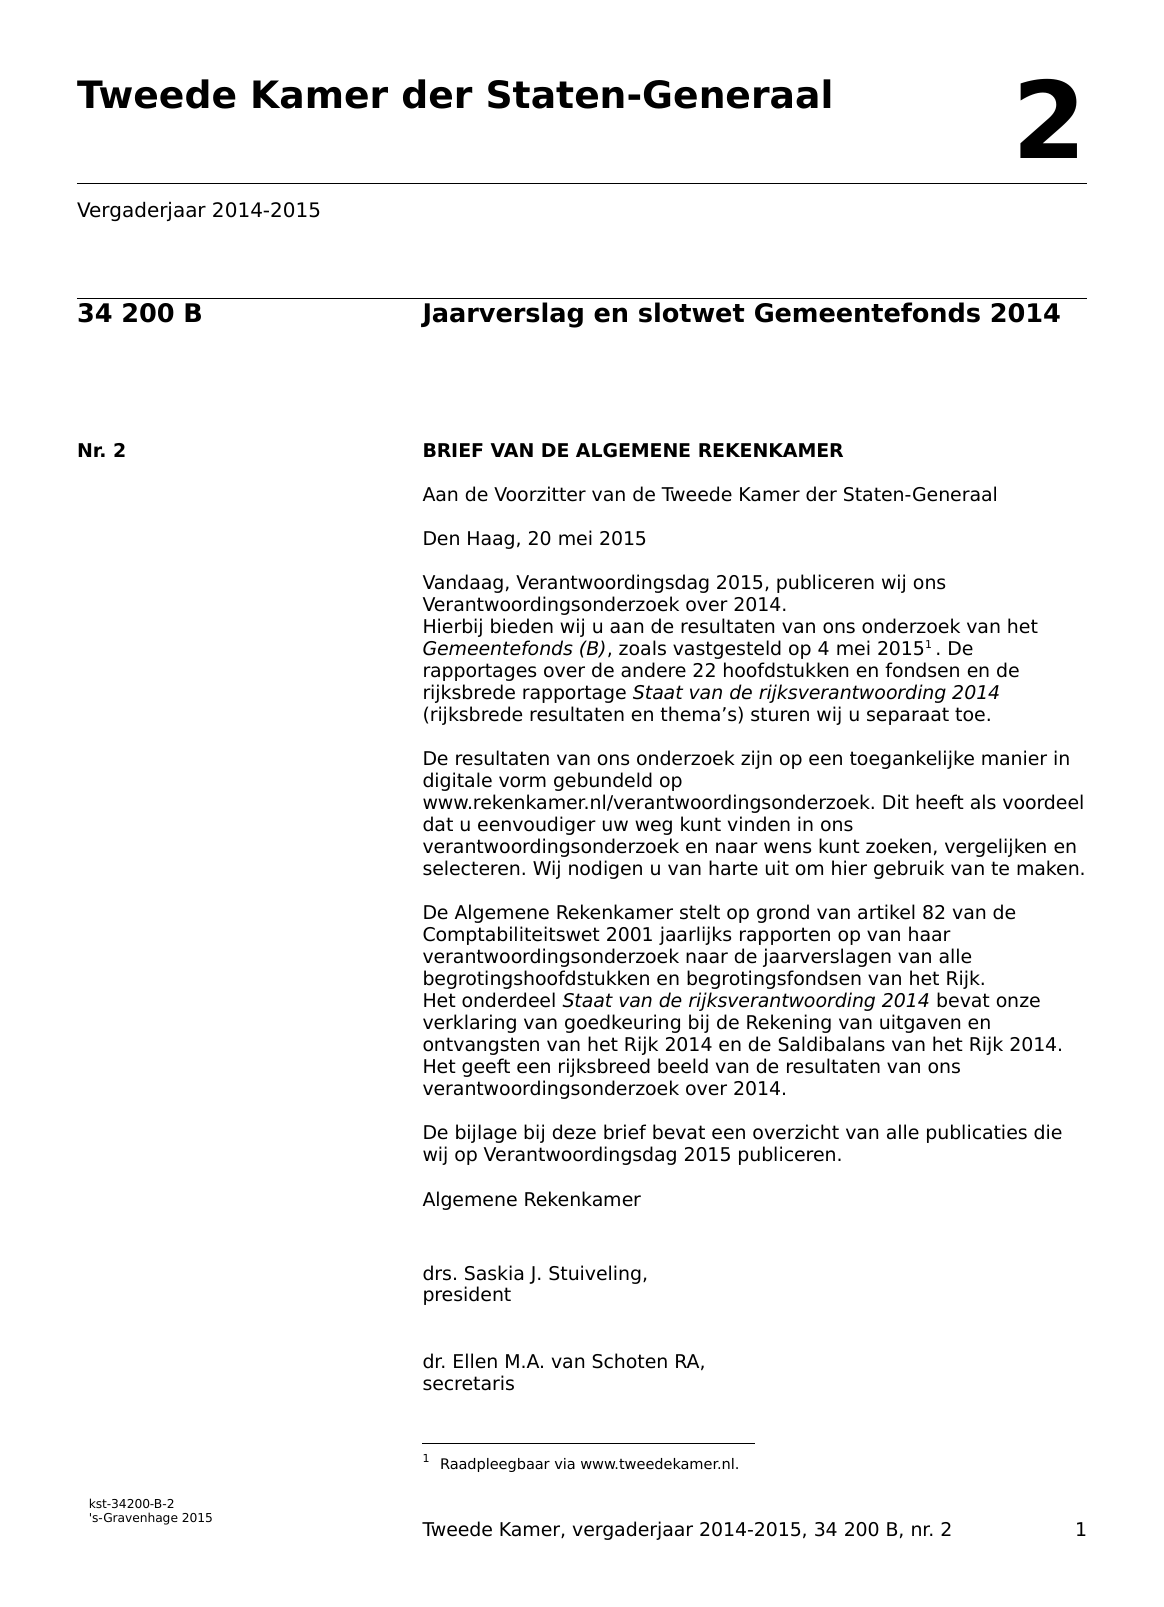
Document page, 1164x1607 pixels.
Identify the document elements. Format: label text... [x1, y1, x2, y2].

text Algemene Rekenkamer [422, 1188, 1087, 1210]
table_header Tweede Kamer der Staten-Generaal [77, 59, 886, 183]
text De resultaten van ons onderzoek zijn op een toegankelijke manier in digitale vorm gebundeld op www.rekenkamer.nl/verantwoordingsonderzoek. Dit heeft als voordeel dat u eenvoudiger uw weg kunt vinden in ons verantwoordingsonderzoek en naar wens kunt zoeken, vergelijken en selecteren. Wij nodigen u van harte uit om hier gebruik van te maken. [422, 748, 1087, 880]
text dr. Ellen M.A. van Schoten RA, secretaris [422, 1328, 1087, 1394]
text Hierbij bieden wij u aan de resultaten van ons onderzoek van het Gemeentefonds (B), zoals vastgesteld op 4 mei 2015. De rapportages over de andere 22 hoofdstukken en fondsen en de rijksbrede rapportage Staat van de rijksverantwoording 2014 (rijksbrede resultaten en thema’s) sturen wij u separaat toe. [422, 616, 1087, 726]
text kst-34200-B-2 [88, 1497, 323, 1511]
text drs. Saskia J. Stuiveling, president [422, 1240, 1087, 1306]
text Raadpleegbaar via www.tweedekamer.nl. [422, 1452, 1087, 1474]
table_header 2 [886, 59, 1087, 183]
text Aan de Voorzitter van de Tweede Kamer der Staten-Generaal [422, 484, 1087, 506]
subtitle Nr. 2 BRIEF VAN DE ALGEMENE REKENKAMER [77, 440, 1087, 462]
text Vandaag, Verantwoordingsdag 2015, publiceren wij ons Verantwoordingsonderzoek over 2014. [422, 572, 1087, 616]
text De bijlage bij deze brief bevat een overzicht van alle publicaties die wij op Verantwoordingsdag 2015 publiceren. [422, 1122, 1087, 1166]
text Den Haag, 20 mei 2015 [422, 528, 1087, 550]
text 's-Gravenhage 2015 [88, 1511, 323, 1525]
subtitle 34 200 B Jaarverslag en slotwet Gemeentefonds 2014 [77, 299, 1087, 329]
text Het onderdeel Staat van de rijksverantwoording 2014 bevat onze verklaring van goedkeuring bij de Rekening van uitgaven en ontvangsten van het Rijk 2014 en de Saldibalans van het Rijk 2014. Het geeft een rijksbreed beeld van de resultaten van ons verantwoordingsonderzoek over 2014. [422, 990, 1087, 1100]
table_cell Vergaderjaar 2014-2015 [77, 184, 1087, 298]
text De Algemene Rekenkamer stelt op grond van artikel 82 van de Comptabiliteitswet 2001 jaarlijks rapporten op van haar verantwoordingsonderzoek naar de jaarverslagen van alle begrotingshoofdstukken en begrotingsfondsen van het Rijk. [422, 902, 1087, 990]
